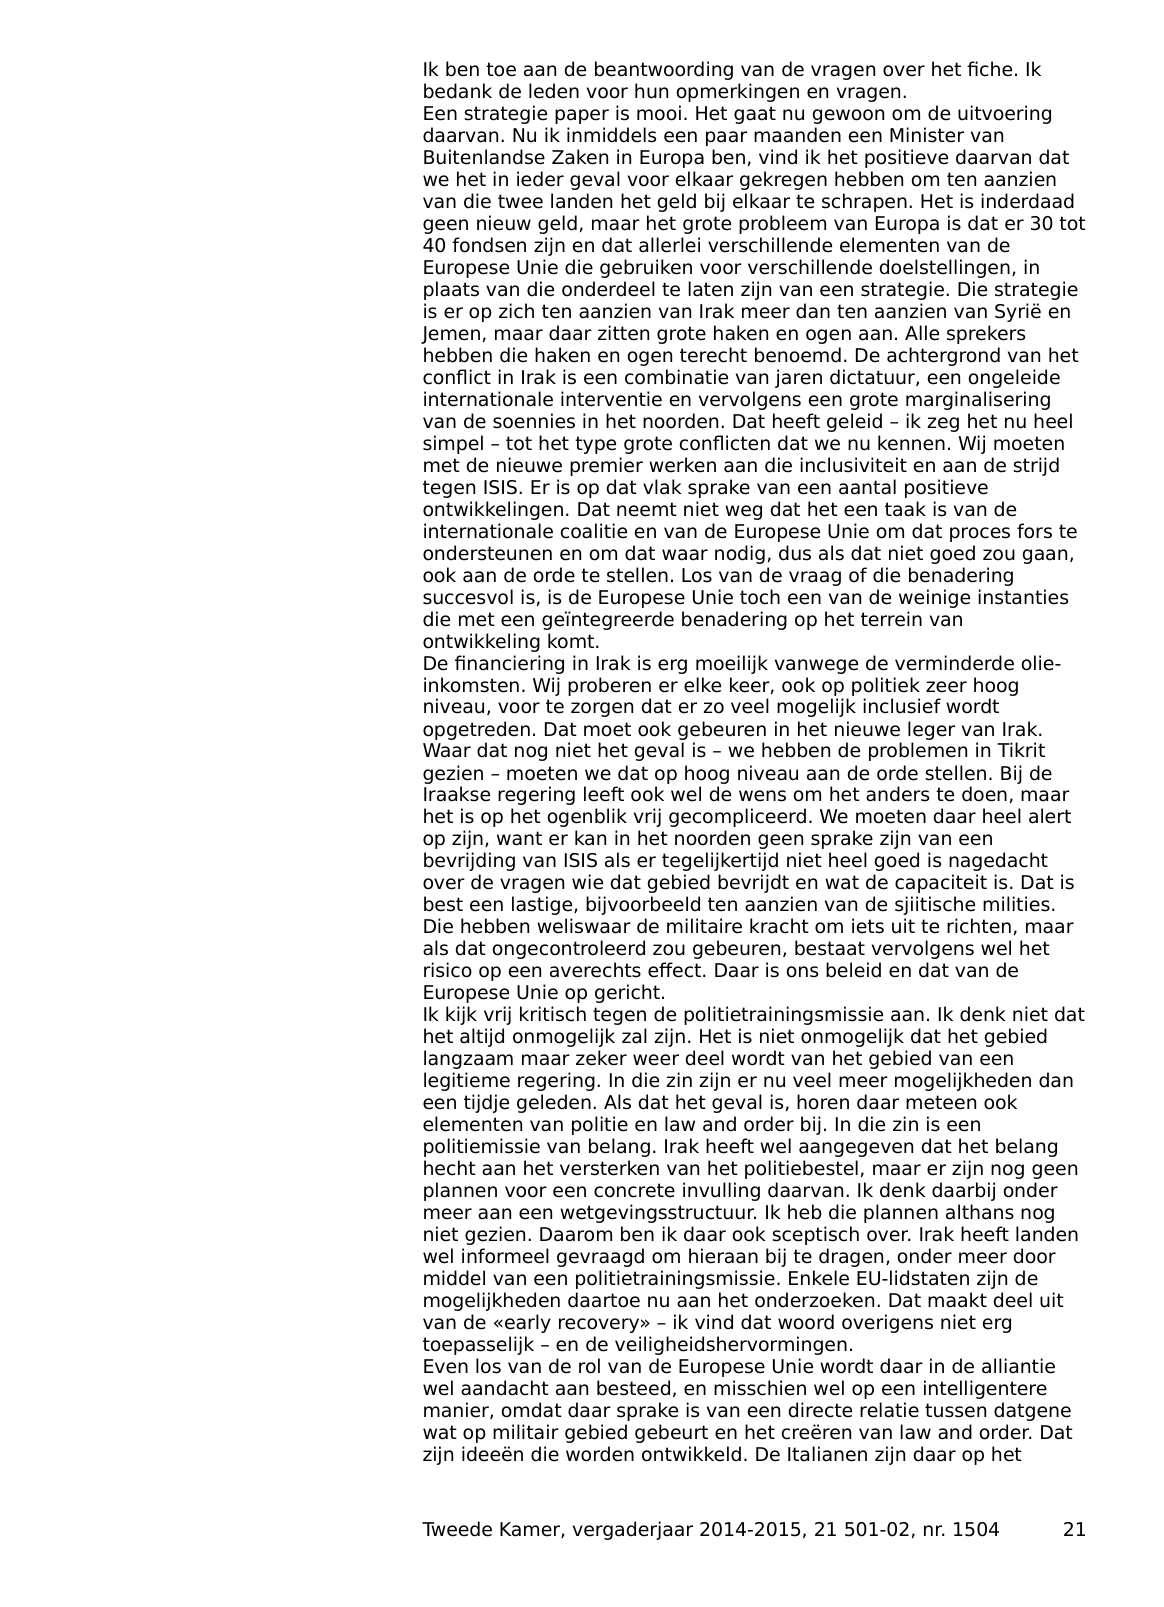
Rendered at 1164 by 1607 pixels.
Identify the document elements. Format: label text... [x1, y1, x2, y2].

text Een strategie paper is mooi. Het gaat nu gewoon om de uitvoering daarvan. Nu ik inmiddels een paar maanden een Minister van Buitenlandse Zaken in Europa ben, vind ik het positieve daarvan dat we het in ieder geval voor elkaar gekregen hebben om ten aanzien van die twee landen het geld bij elkaar te schrapen. Het is inderdaad geen nieuw geld, maar het grote probleem van Europa is dat er 30 tot 40 fondsen zijn en dat allerlei verschillende elementen van de Europese Unie die gebruiken voor verschillende doelstellingen, in plaats van die onderdeel te laten zijn van een strategie. Die strategie is er op zich ten aanzien van Irak meer dan ten aanzien van Syrië en Jemen, maar daar zitten grote haken en ogen aan. Alle sprekers hebben die haken en ogen terecht benoemd. De achtergrond van het conflict in Irak is een combinatie van jaren dictatuur, een ongeleide internationale interventie en vervolgens een grote marginalisering van de soennies in het noorden. Dat heeft geleid – ik zeg het nu heel simpel – tot het type grote conflicten dat we nu kennen. Wij moeten met de nieuwe premier werken aan die inclusiviteit en aan de strijd tegen ISIS. Er is op dat vlak sprake van een aantal positieve ontwikkelingen. Dat neemt niet weg dat het een taak is van de internationale coalitie en van de Europese Unie om dat proces fors te ondersteunen en om dat waar nodig, dus als dat niet goed zou gaan, ook aan de orde te stellen. Los van de vraag of die benadering succesvol is, is de Europese Unie toch een van de weinige instanties die met een geïntegreerde benadering op het terrein van ontwikkeling komt. [422, 103, 1087, 652]
text Ik ben toe aan de beantwoording van de vragen over het fiche. Ik bedank de leden voor hun opmerkingen en vragen. [422, 59, 1087, 103]
text De financiering in Irak is erg moeilijk vanwege de verminderde olie-inkomsten. Wij proberen er elke keer, ook op politiek zeer hoog niveau, voor te zorgen dat er zo veel mogelijk inclusief wordt opgetreden. Dat moet ook gebeuren in het nieuwe leger van Irak. Waar dat nog niet het geval is – we hebben de problemen in Tikrit gezien – moeten we dat op hoog niveau aan de orde stellen. Bij de Iraakse regering leeft ook wel de wens om het anders te doen, maar het is op het ogenblik vrij gecompliceerd. We moeten daar heel alert op zijn, want er kan in het noorden geen sprake zijn van een bevrijding van ISIS als er tegelijkertijd niet heel goed is nagedacht over de vragen wie dat gebied bevrijdt en wat de capaciteit is. Dat is best een lastige, bijvoorbeeld ten aanzien van de sjiitische milities. Die hebben weliswaar de militaire kracht om iets uit te richten, maar als dat ongecontroleerd zou gebeuren, bestaat vervolgens wel het risico op een averechts effect. Daar is ons beleid en dat van de Europese Unie op gericht. [422, 652, 1087, 1004]
text Ik kijk vrij kritisch tegen de politietrainingsmissie aan. Ik denk niet dat het altijd onmogelijk zal zijn. Het is niet onmogelijk dat het gebied langzaam maar zeker weer deel wordt van het gebied van een legitieme regering. In die zin zijn er nu veel meer mogelijkheden dan een tijdje geleden. Als dat het geval is, horen daar meteen ook elementen van politie en law and order bij. In die zin is een politiemissie van belang. Irak heeft wel aangegeven dat het belang hecht aan het versterken van het politiebestel, maar er zijn nog geen plannen voor een concrete invulling daarvan. Ik denk daarbij onder meer aan een wetgevingsstructuur. Ik heb die plannen althans nog niet gezien. Daarom ben ik daar ook sceptisch over. Irak heeft landen wel informeel gevraagd om hieraan bij te dragen, onder meer door middel van een politietrainingsmissie. Enkele EU-lidstaten zijn de mogelijkheden daartoe nu aan het onderzoeken. Dat maakt deel uit van de «early recovery» – ik vind dat woord overigens niet erg toepasselijk – en de veiligheidshervormingen. [422, 1004, 1087, 1356]
text Even los van de rol van de Europese Unie wordt daar in de alliantie wel aandacht aan besteed, en misschien wel op een intelligentere manier, omdat daar sprake is van een directe relatie tussen datgene wat op militair gebied gebeurt en het creëren van law and order. Dat zijn ideeën die worden ontwikkeld. De Italianen zijn daar op het [422, 1356, 1087, 1466]
